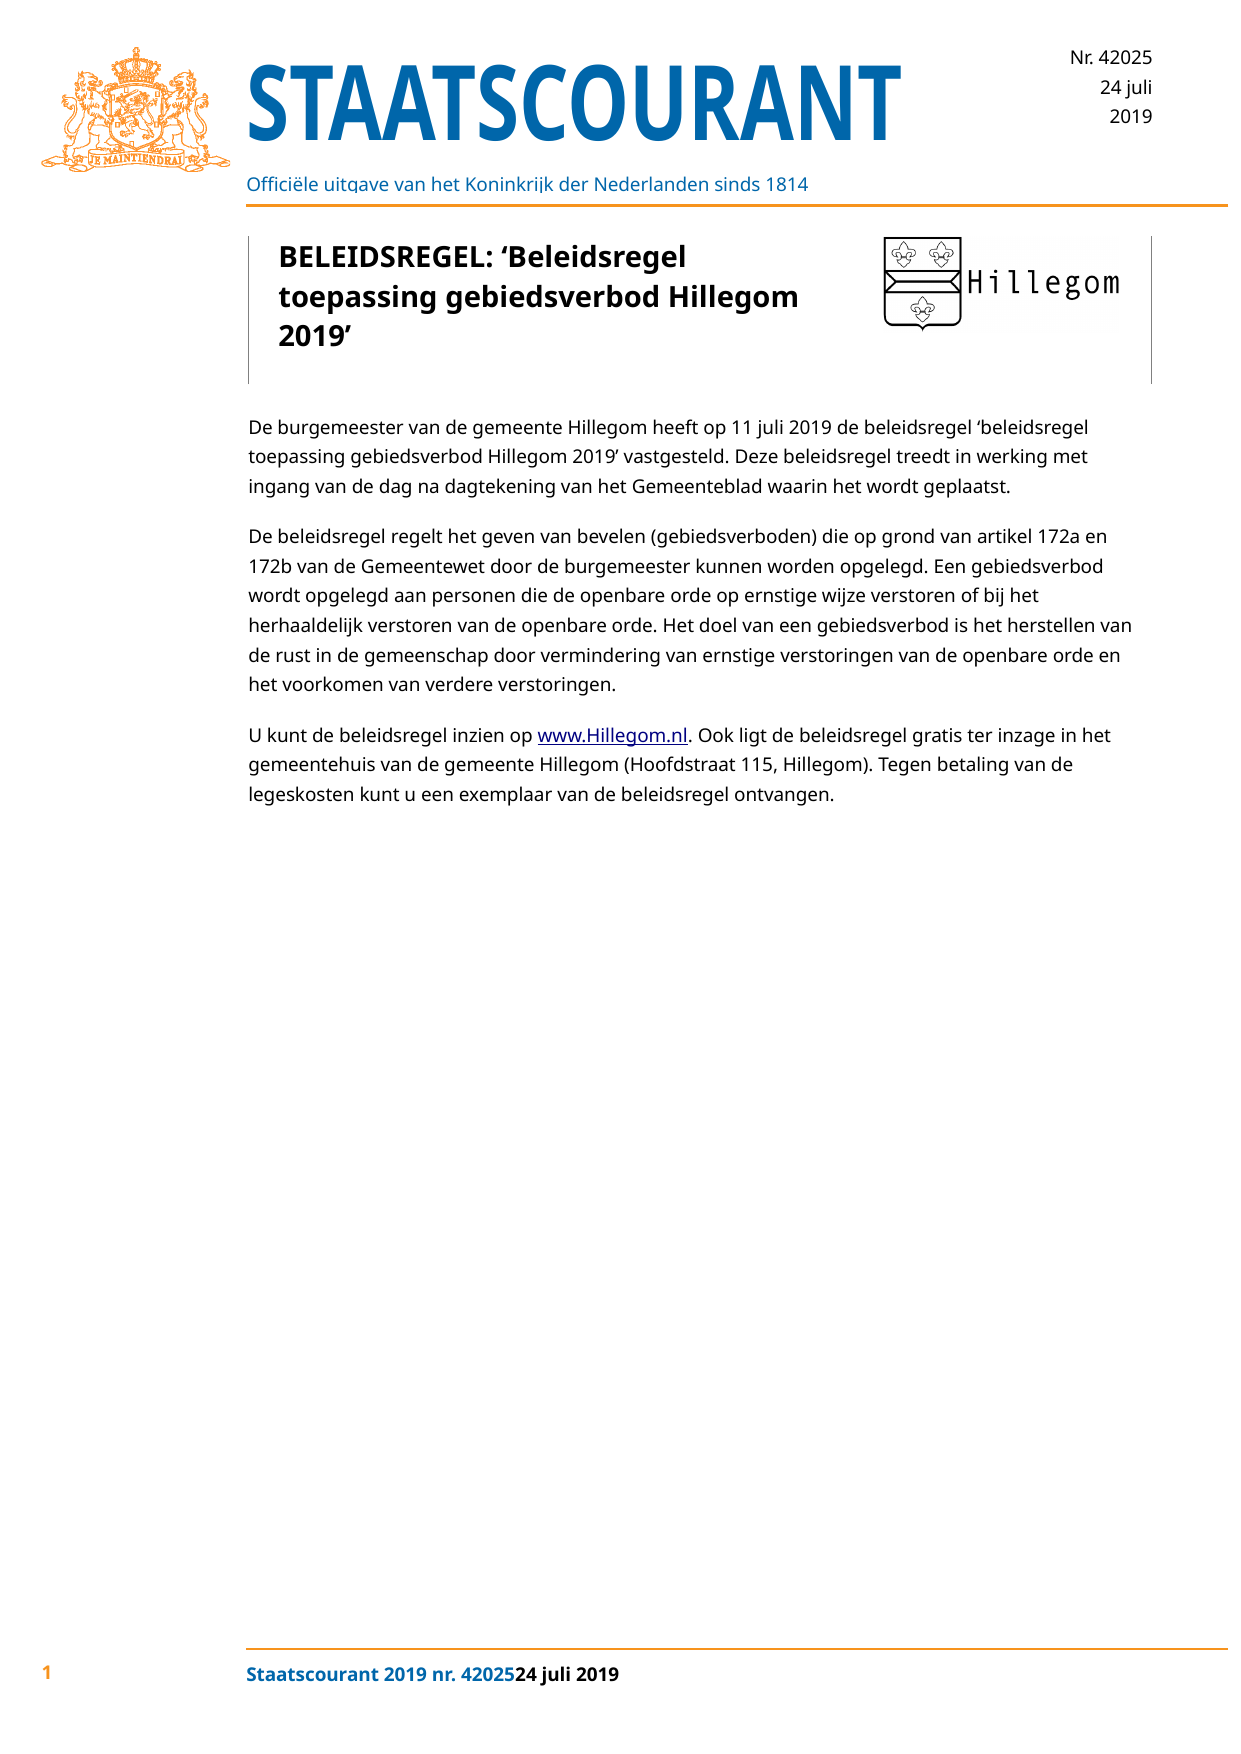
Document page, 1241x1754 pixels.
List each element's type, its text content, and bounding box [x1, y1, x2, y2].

text De beleidsregel regelt het geven van bevelen (gebiedsverboden) die op grond van artikel 172a en 172b van de Gemeentewet door de burgemeester kunnen worden opgelegd. Een gebiedsverbod wordt opgelegd aan personen die de openbare orde op ernstige wijze verstoren of bij het herhaaldelijk verstoren van de openbare orde. Het doel van een gebiedsverbod is het herstellen van de rust in de gemeenschap door vermindering van ernstige verstoringen van de openbare orde en het voorkomen van verdere verstoringen. [248, 523, 1152, 697]
table_header [850, 236, 882, 332]
picture [882, 236, 1119, 333]
table_header BELEIDSREGEL: ‘Beleidsregel toepassing gebiedsverbod Hillegom 2019’ [249, 236, 850, 384]
table_header [850, 333, 1151, 384]
text U kunt de beleidsregel inzien op www.Hillegom.nl. Ook ligt de beleidsregel gratis ter inzage in het gemeentehuis van de gemeente Hillegom (Hoofdstraat 115, Hillegom). Tegen betaling van de legeskosten kunt u een exemplaar van de beleidsregel ontvangen. [248, 722, 1152, 807]
picture [41, 47, 231, 172]
text De burgemeester van de gemeente Hillegom heeft op 11 juli 2019 de beleidsregel ‘beleidsregel toepassing gebiedsverbod Hillegom 2019’ vastgesteld. Deze beleidsregel treedt in werking met ingang van de dag na dagtekening van het Gemeenteblad waarin het wordt geplaatst. [248, 414, 1152, 499]
table_header [1119, 236, 1151, 332]
